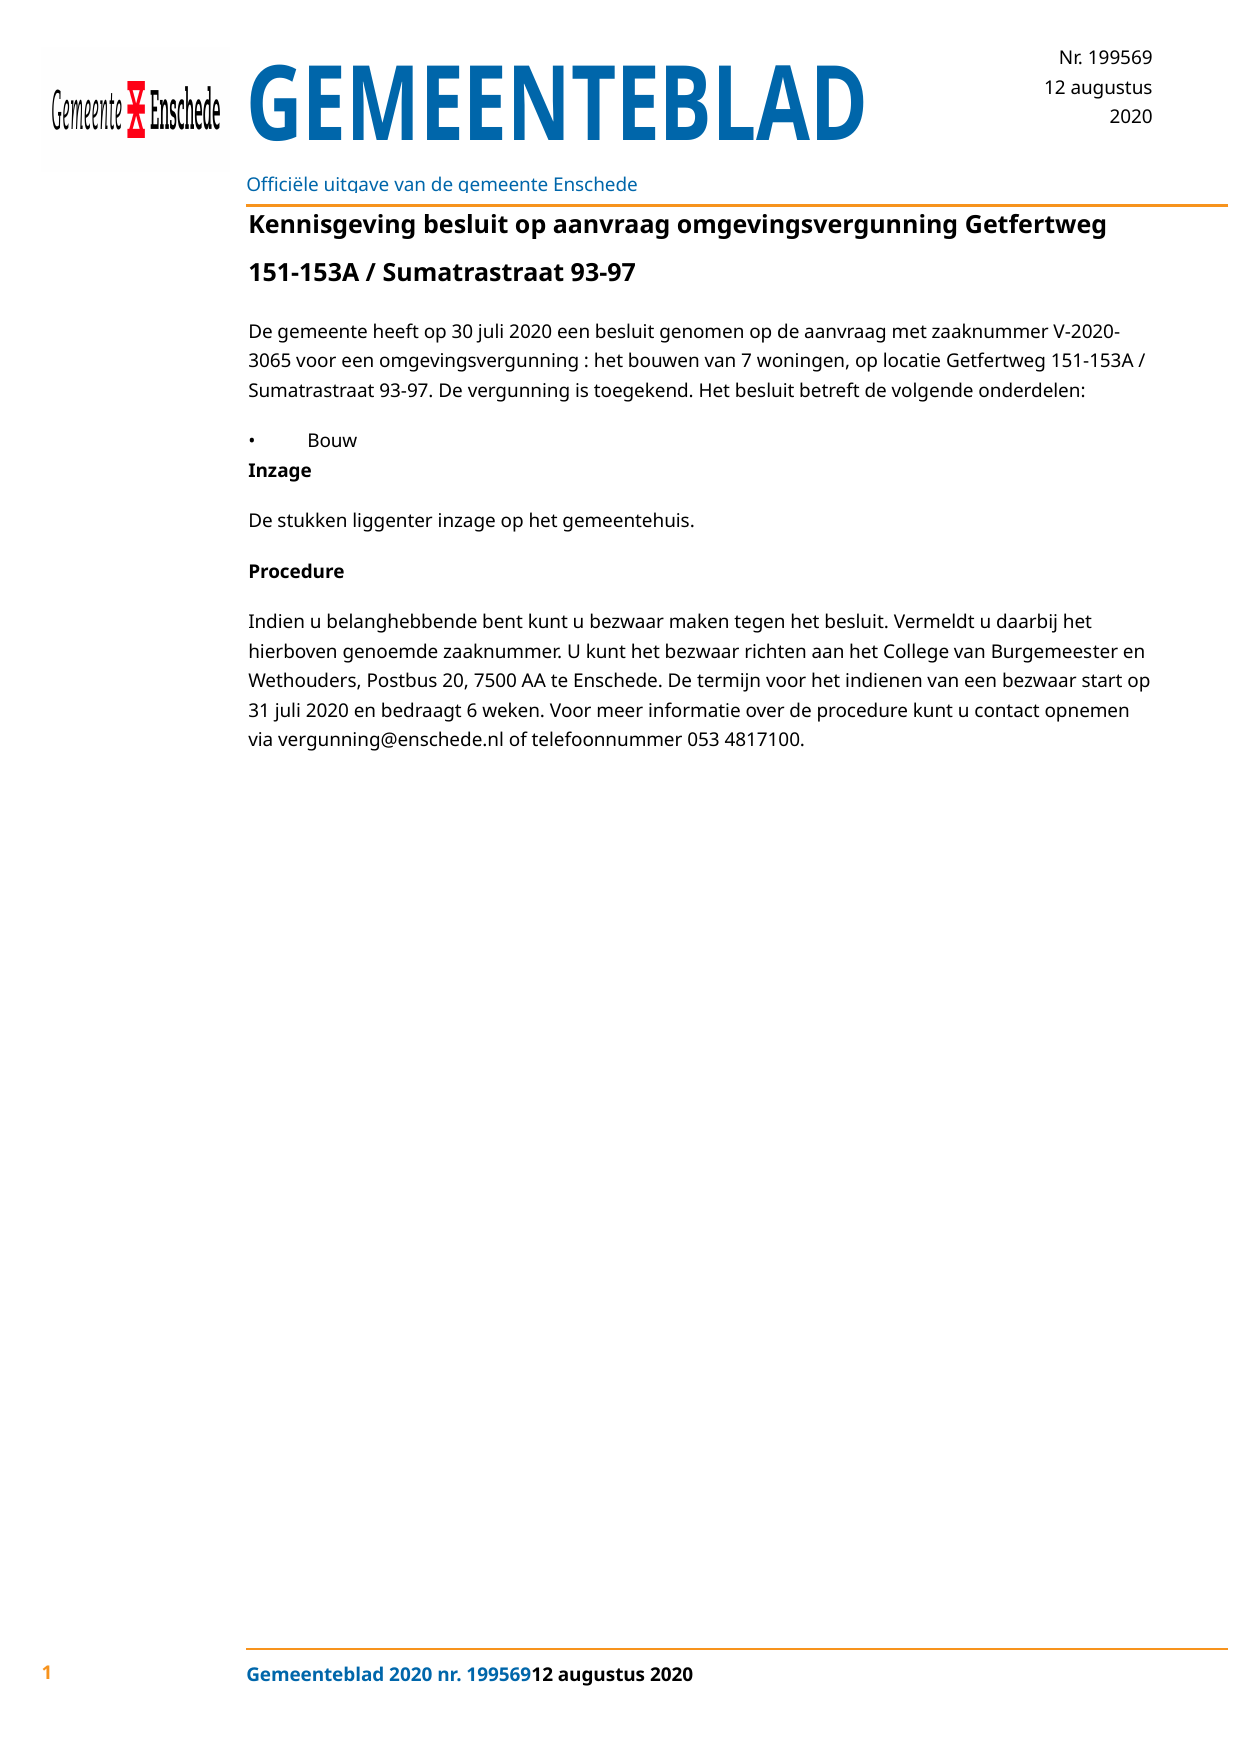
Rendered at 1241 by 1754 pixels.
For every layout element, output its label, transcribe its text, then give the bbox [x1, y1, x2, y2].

picture [41, 47, 231, 172]
text Indien u belanghebbende bent kunt u bezwaar maken tegen het besluit. Vermeldt u daarbij het hierboven genoemde zaaknummer. U kunt het bezwaar richten aan het College van Burgemees­ter en Wethouders, Postbus 20, 7500 AA te Enschede. De termijn voor het indienen van een bezwaar start op 31 juli 2020 en bedraagt 6 weken. Voor meer informatie over de procedure kunt u contact opnemen via vergunning@enschede.nl of telefoonnummer 053 4817100. [248, 608, 1152, 752]
list Bouw [248, 427, 1152, 453]
text De stukken liggenter inzage op het gemeentehuis. [248, 507, 1152, 533]
text Inzage [248, 457, 1152, 483]
text Procedure [248, 558, 1152, 584]
text Kennisgeving besluit op aanvraag omgevingsvergunning Getfertweg 151-153A / Sumatrastraat 93-97 [248, 207, 1152, 288]
text De gemeente heeft op 30 juli 2020 een besluit genomen op de aanvraag met zaaknummer V-2020-3065 voor een omgevingsvergunning : het bouwen van 7 woningen, op locatie Getfertweg 151-153A / Sumatrastraat 93-97. De vergunning is toegekend. Het besluit betreft de volgende onderdelen: [248, 318, 1152, 403]
